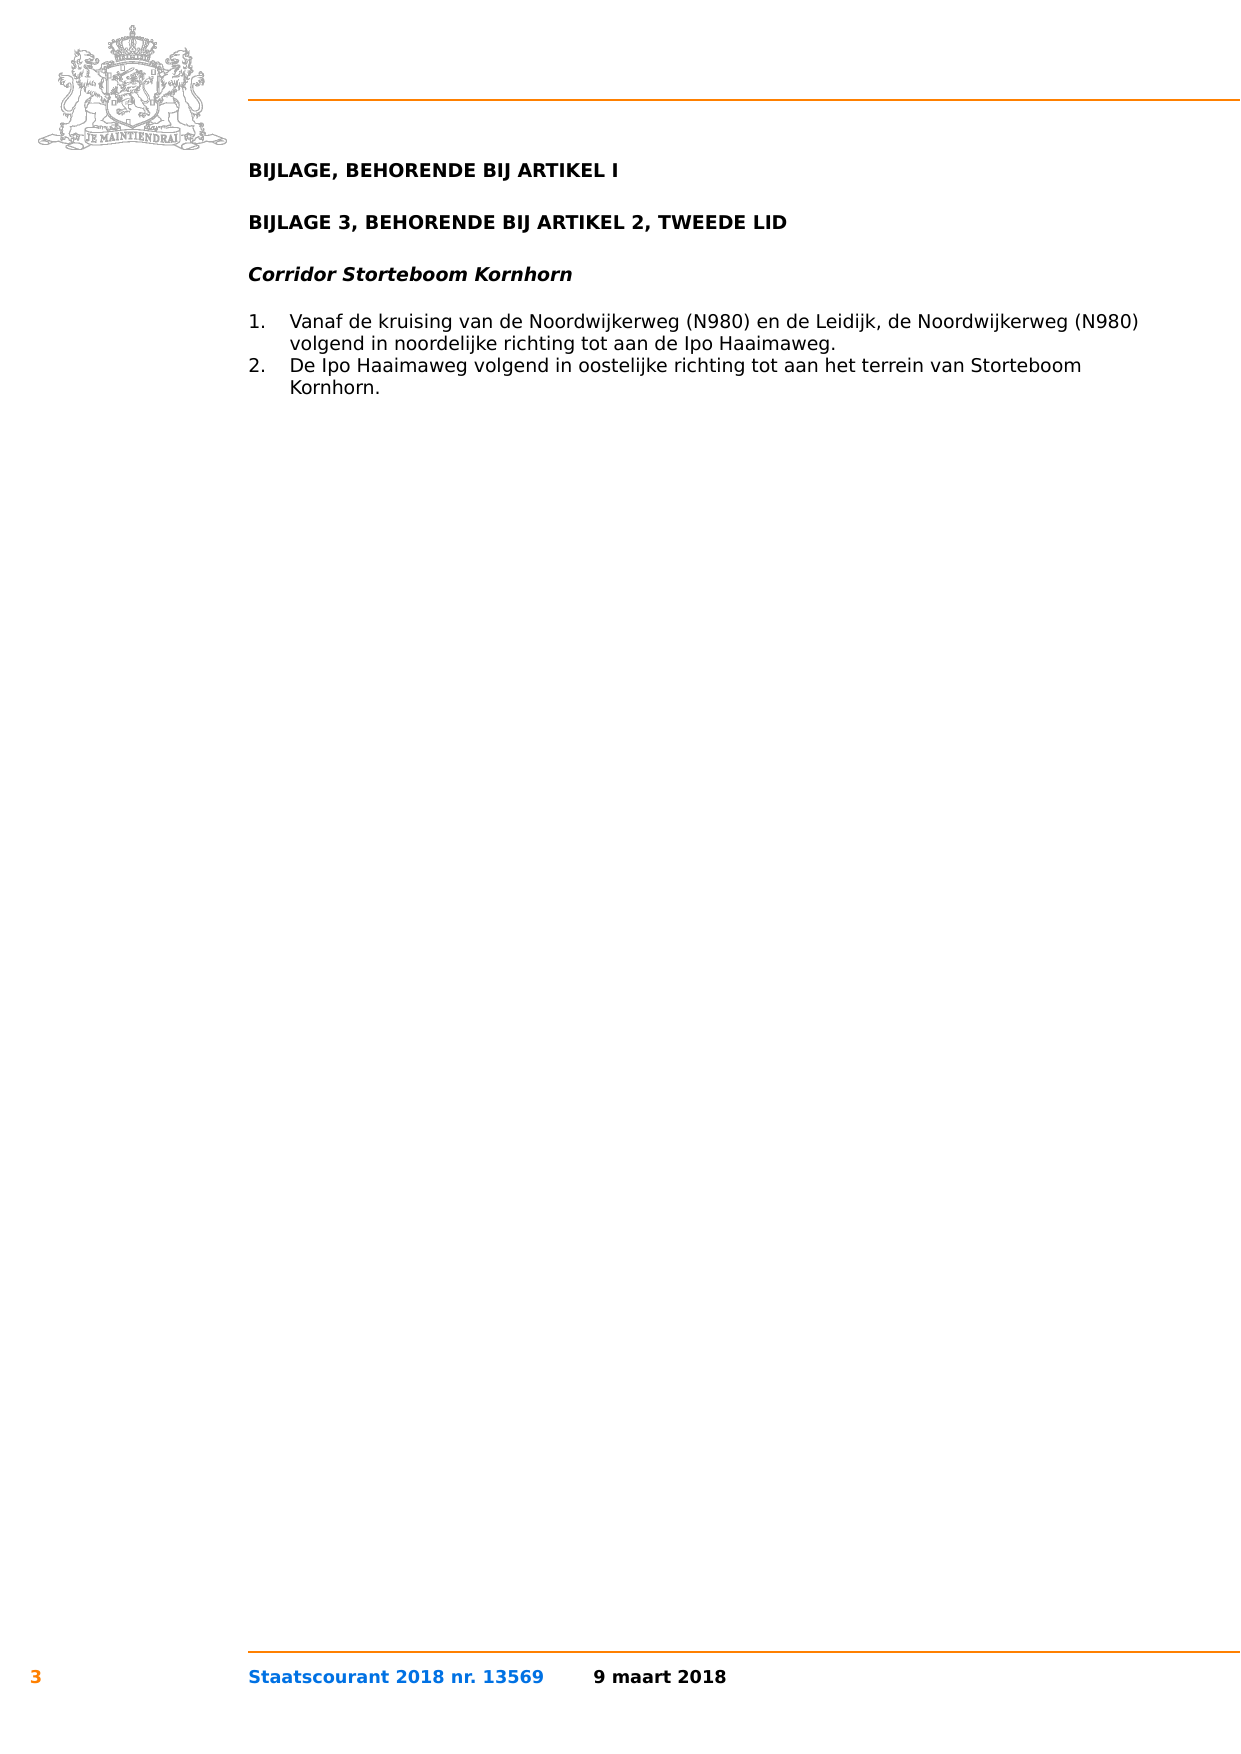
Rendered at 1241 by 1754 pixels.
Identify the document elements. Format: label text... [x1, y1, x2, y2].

subtitle BIJLAGE 3, BEHORENDE BIJ ARTIKEL 2, TWEEDE LID [248, 212, 1163, 234]
subtitle BIJLAGE, BEHORENDE BIJ ARTIKEL I [248, 160, 1163, 182]
text 1. Vanaf de kruising van de Noordwijkerweg (N980) en de Leidijk, de Noordwijkerweg (N980) volgend in noordelijke richting tot aan de Ipo Haaimaweg. [248, 311, 1163, 355]
picture [38, 25, 227, 150]
subtitle Corridor Storteboom Kornhorn [248, 264, 1163, 286]
text 2. De Ipo Haaimaweg volgend in oostelijke richting tot aan het terrein van Storteboom Kornhorn. [248, 355, 1163, 399]
